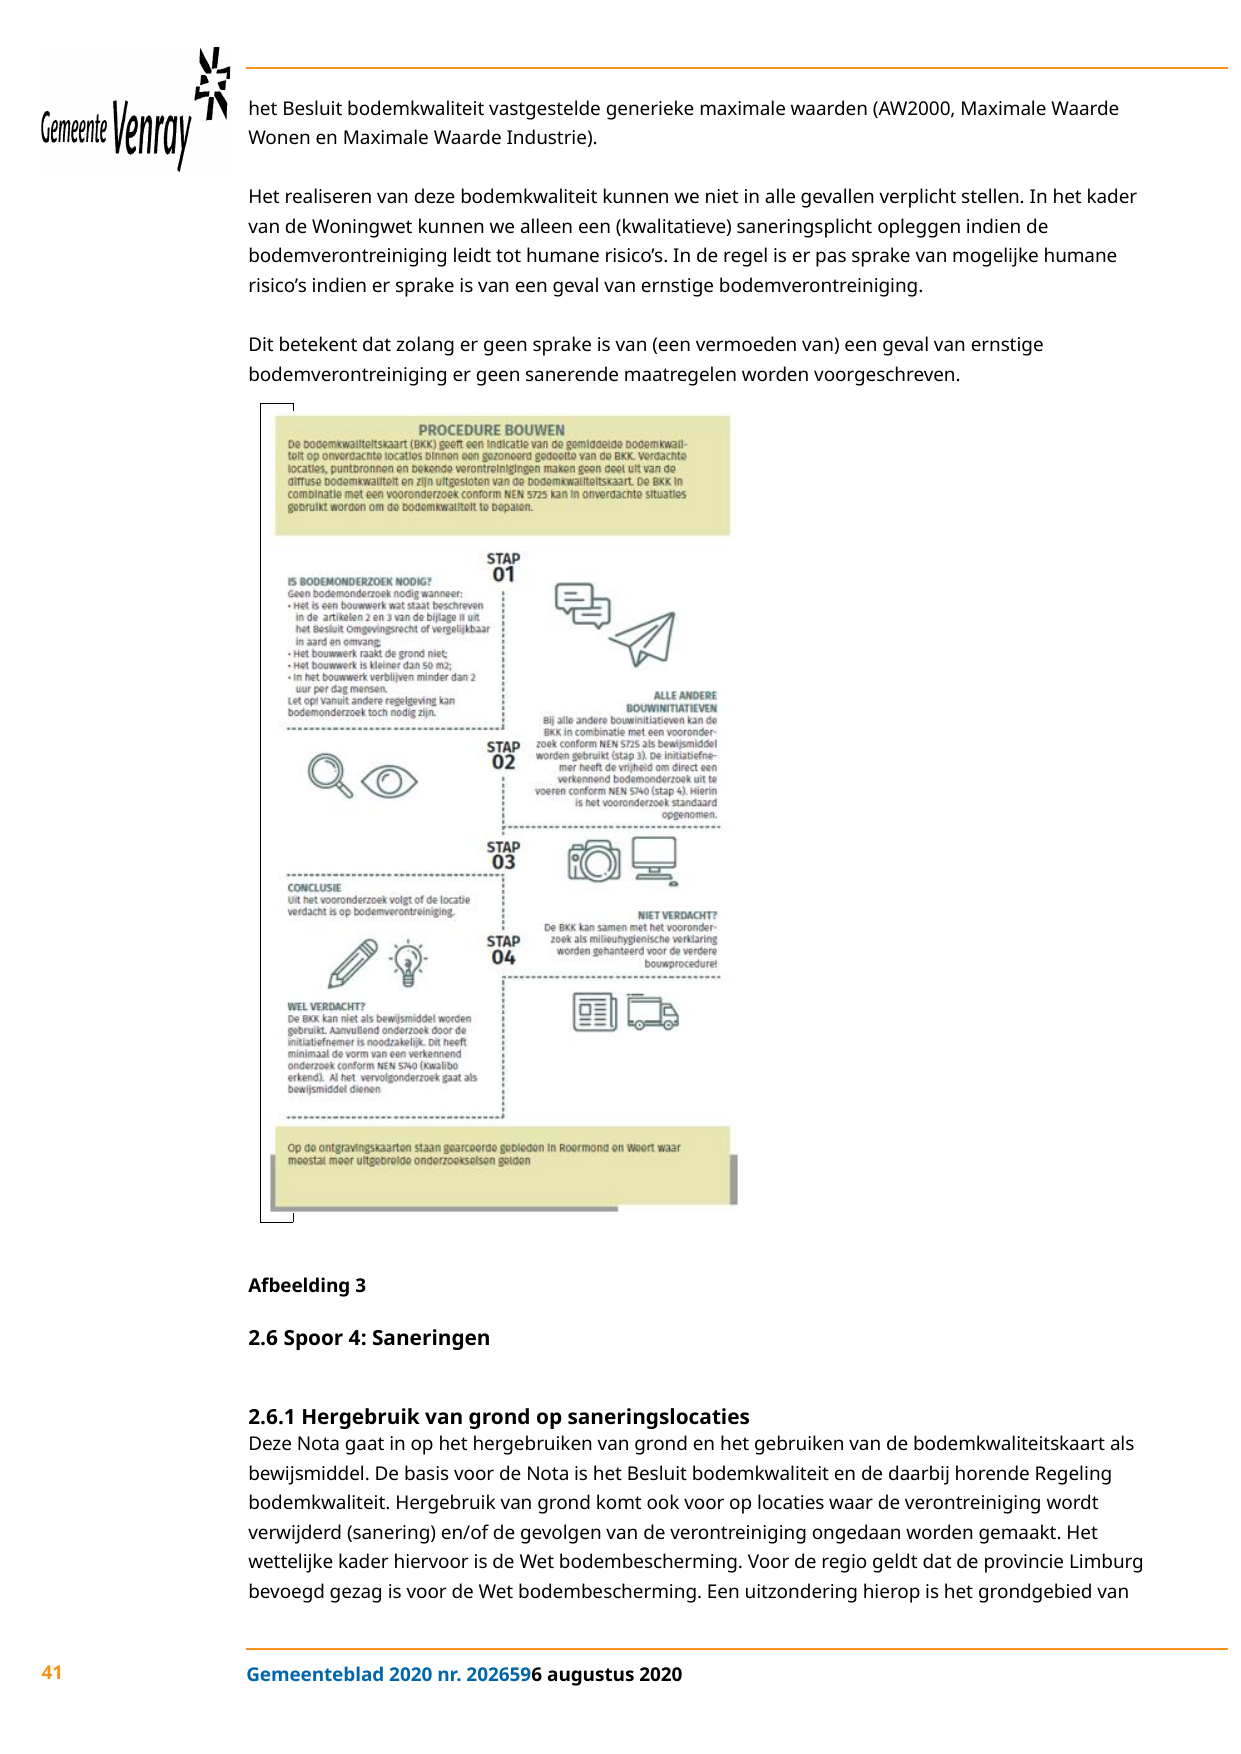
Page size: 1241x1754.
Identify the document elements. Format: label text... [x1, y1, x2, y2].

text het Besluit bodemkwaliteit vastgestelde generieke maximale waarden (AW2000, Maximale Waarde Wonen en Maximale Waarde Industrie). [248, 95, 1152, 150]
text Het realiseren van deze bodemkwaliteit kunnen we niet in alle gevallen verplicht stellen. In het kader van de Woningwet kunnen we alleen een (kwalitatieve) saneringsplicht opleggen indien de bodemverontreiniging leidt tot humane risico’s. In de regel is er pas sprake van mogelijke humane risico’s indien er sprake is van een geval van ernstige bodemverontreiniging. [248, 183, 1152, 298]
text Afbeelding 3 [248, 1273, 1152, 1298]
text Dit betekent dat zolang er geen sprake is van (een vermoeden van) een geval van ernstige bodemverontreiniging er geen sanerende maatregelen worden voorgeschreven. [248, 331, 1152, 387]
picture [268, 411, 738, 1213]
text Deze Nota gaat in op het hergebruiken van grond en het gebruiken van de bodemkwaliteitskaart als bewijsmiddel. De basis voor de Nota is het Besluit bodemkwaliteit en de daarbij horende Regeling bodemkwaliteit. Hergebruik van grond komt ook voor op locaties waar de verontreiniging wordt verwijderd (sanering) en/of de gevolgen van de verontreiniging ongedaan worden gemaakt. Het wettelijke kader hiervoor is de Wet bodembescherming. Voor de regio geldt dat de provincie Limburg bevoegd gezag is voor de Wet bodembescherming. Een uitzondering hierop is het grondgebied van [248, 1430, 1152, 1604]
picture [41, 47, 231, 172]
text 2.6 Spoor 4: Saneringen [248, 1323, 1152, 1352]
text 2.6.1 Hergebruik van grond op saneringslocaties [248, 1402, 1152, 1430]
